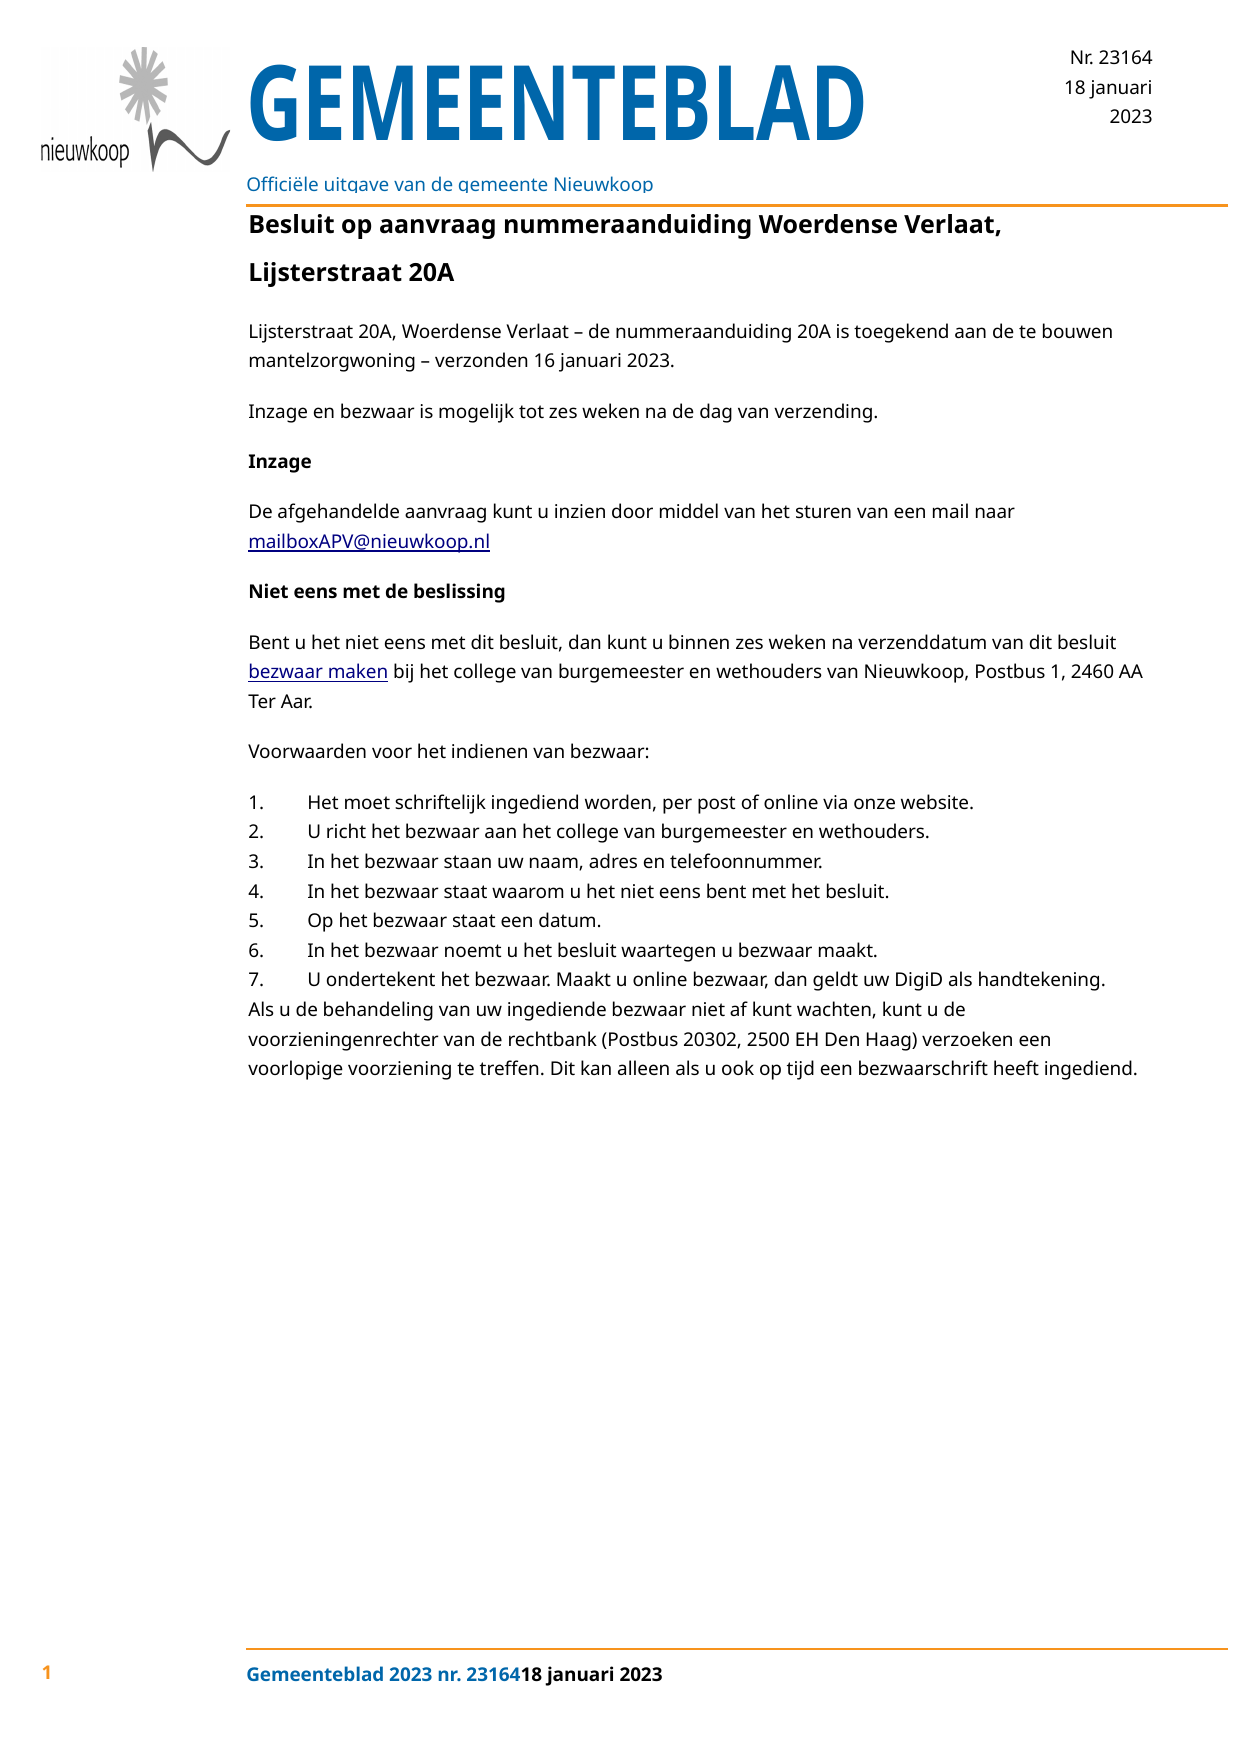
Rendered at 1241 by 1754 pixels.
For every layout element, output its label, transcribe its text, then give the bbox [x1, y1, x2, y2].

list Het moet schriftelijk ingediend worden, per post of online via onze website. [248, 789, 1152, 815]
text Bent u het niet eens met dit besluit, dan kunt u binnen zes weken na verzenddatum van dit besluit bezwaar maken bij het college van burgemeester en wethouders van Nieuwkoop, Postbus 1, 2460 AA Ter Aar. [248, 629, 1152, 714]
text Niet eens met de beslissing [248, 579, 1152, 604]
text Voorwaarden voor het indienen van bezwaar: [248, 739, 1152, 764]
list In het bezwaar staat waarom u het niet eens bent met het besluit. [248, 878, 1152, 904]
text De afgehandelde aanvraag kunt u inzien door middel van het sturen van een mail naar mailboxAPV@nieuwkoop.nl [248, 499, 1152, 554]
list In het bezwaar noemt u het besluit waartegen u bezwaar maakt. [248, 937, 1152, 963]
list Op het bezwaar staat een datum. [248, 907, 1152, 933]
picture [41, 47, 231, 172]
list U richt het bezwaar aan het college van burgemeester en wethouders. [248, 819, 1152, 844]
text Lijsterstraat 20A, Woerdense Verlaat – de nummeraanduiding 20A is toegekend aan de te bouwen mantelzorgwoning – verzonden 16 januari 2023. [248, 318, 1152, 373]
text Besluit op aanvraag nummeraanduiding Woerdense Verlaat, Lijsterstraat 20A [248, 207, 1152, 288]
text Als u de behandeling van uw ingediende bezwaar niet af kunt wachten, kunt u de voorzieningenrechter van de rechtbank (Postbus 20302, 2500 EH Den Haag) verzoeken een voorlopige voorziening te treffen. Dit kan alleen als u ook op tijd een bezwaarschrift heeft ingediend. [248, 996, 1152, 1081]
text Inzage en bezwaar is mogelijk tot zes weken na de dag van verzending. [248, 398, 1152, 424]
text Inzage [248, 448, 1152, 474]
list In het bezwaar staan uw naam, adres en telefoonnummer. [248, 848, 1152, 874]
list U ondertekent het bezwaar. Maakt u online bezwaar, dan geldt uw DigiD als handtekening. [248, 967, 1152, 992]
